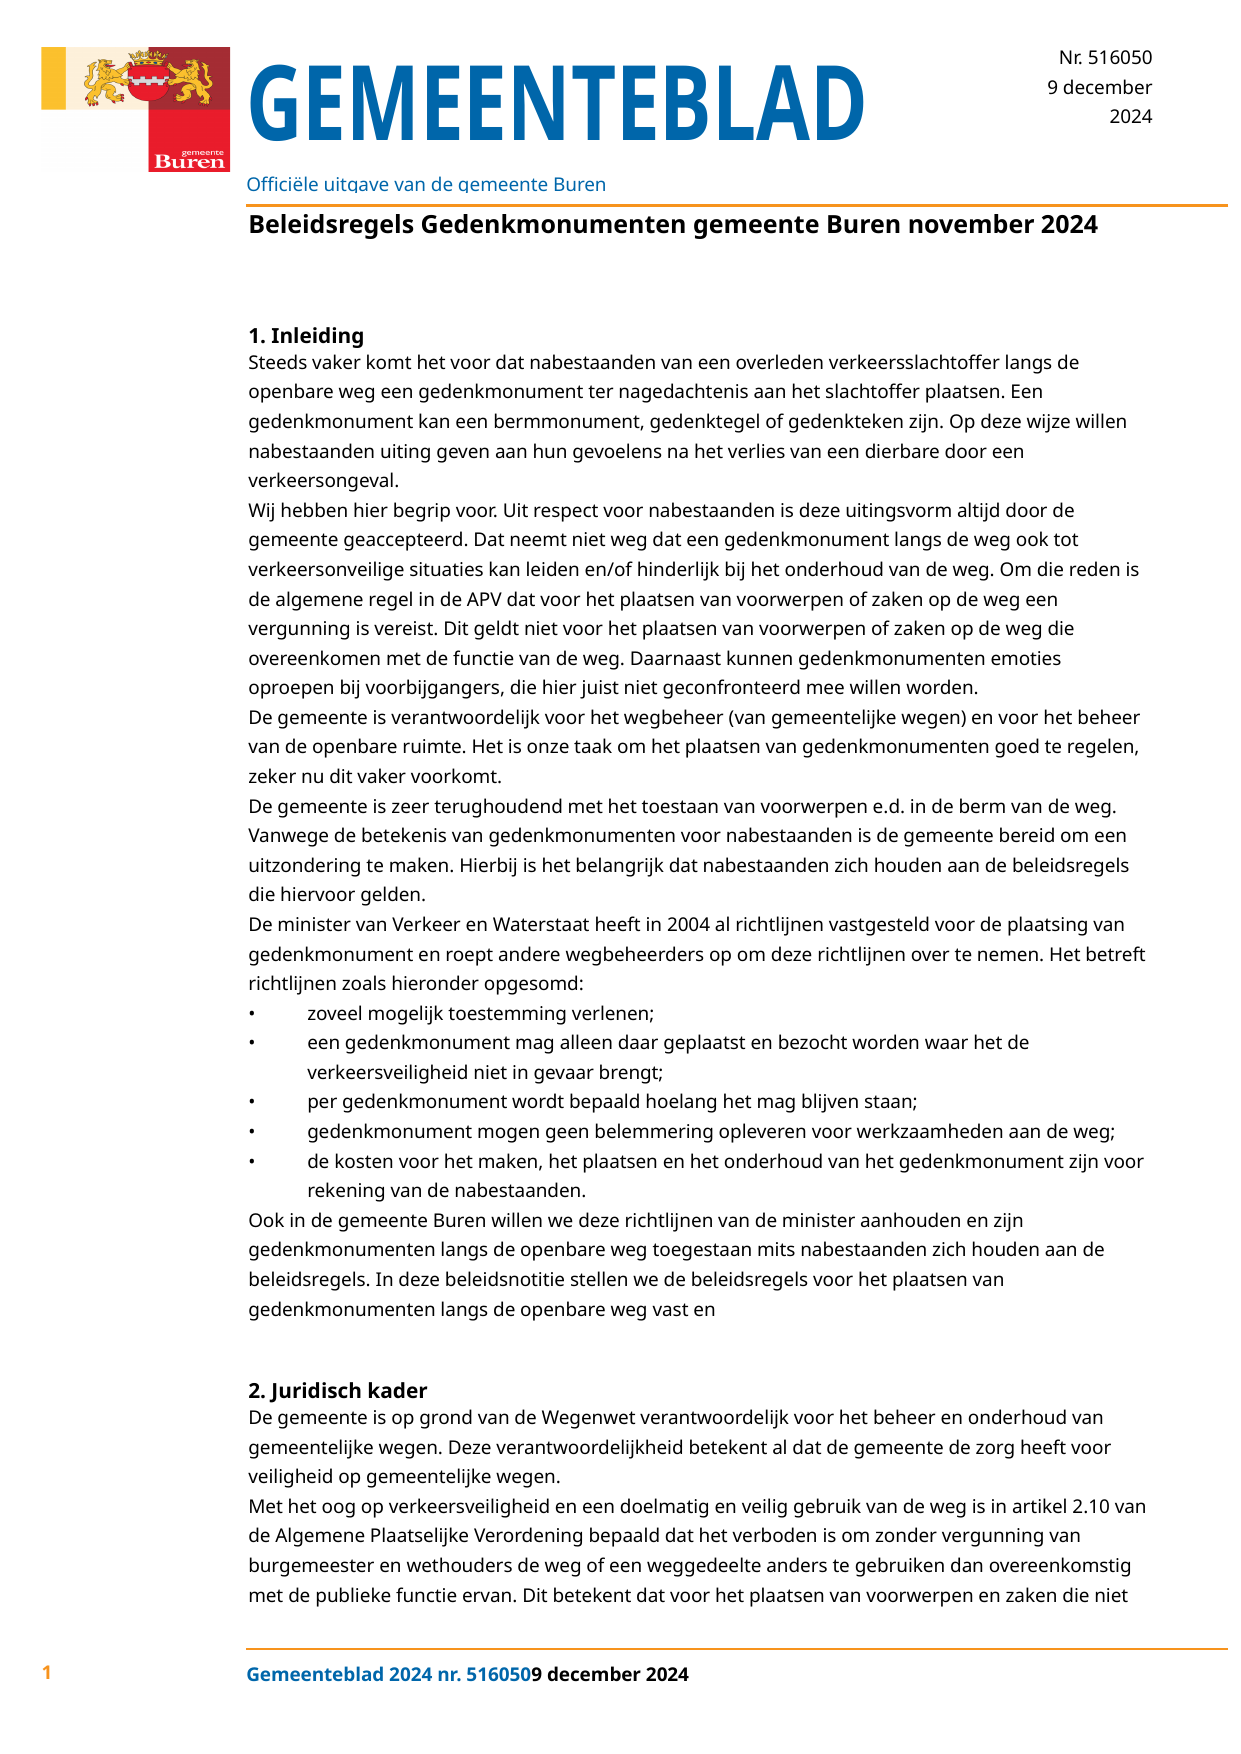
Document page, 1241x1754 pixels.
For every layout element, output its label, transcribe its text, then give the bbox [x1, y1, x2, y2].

text Beleidsregels Gedenkmonumenten gemeente Buren november 2024 [248, 207, 1152, 241]
text Met het oog op verkeersveiligheid en een doelmatig en veilig gebruik van de weg is in artikel 2.10 van de Algemene Plaatselijke Verordening bepaald dat het verboden is om zonder vergunning van burgemeester en wethouders de weg of een weggedeelte anders te gebruiken dan overeenkomstig met de publieke functie ervan. Dit betekent dat voor het plaatsen van voorwerpen en zaken die niet [248, 1493, 1152, 1607]
list per gedenkmonument wordt bepaald hoelang het mag blijven staan; [248, 1089, 1152, 1114]
list zoveel mogelijk toestemming verlenen; [248, 1000, 1152, 1026]
text De gemeente is verantwoordelijk voor het wegbeheer (van gemeentelijke wegen) en voor het beheer van de openbare ruimte. Het is onze taak om het plaatsen van gedenkmonumenten goed te regelen, zeker nu dit vaker voorkomt. [248, 704, 1152, 789]
text De gemeente is zeer terughoudend met het toestaan van voorwerpen e.d. in de berm van de weg. Vanwege de betekenis van gedenkmonumenten voor nabestaanden is de gemeente bereid om een uitzondering te maken. Hierbij is het belangrijk dat nabestaanden zich houden aan de beleidsregels die hiervoor gelden. [248, 793, 1152, 907]
list de kosten voor het maken, het plaatsen en het onderhoud van het gedenkmonument zijn voor rekening van de nabestaanden. [248, 1148, 1152, 1203]
text 1. Inleiding [248, 321, 1152, 349]
text De gemeente is op grond van de Wegenwet verantwoordelijk voor het beheer en onderhoud van gemeentelijke wegen. Deze verantwoordelijkheid betekent al dat de gemeente de zorg heeft voor veiligheid op gemeentelijke wegen. [248, 1404, 1152, 1489]
text Steeds vaker komt het voor dat nabestaanden van een overleden verkeersslachtoffer langs de openbare weg een gedenkmonument ter nagedachtenis aan het slachtoffer plaatsen. Een gedenkmonument kan een bermmonument, gedenktegel of gedenkteken zijn. Op deze wijze willen nabestaanden uiting geven aan hun gevoelens na het verlies van een dierbare door een verkeersongeval. [248, 349, 1152, 493]
picture [41, 47, 231, 172]
text De minister van Verkeer en Waterstaat heeft in 2004 al richtlijnen vastgesteld voor de plaatsing van gedenkmonument en roept andere wegbeheerders op om deze richtlijnen over te nemen. Het betreft richtlijnen zoals hieronder opgesomd: [248, 911, 1152, 996]
list een gedenkmonument mag alleen daar geplaatst en bezocht worden waar het de verkeersveiligheid niet in gevaar brengt; [248, 1029, 1152, 1085]
text 2. Juridisch kader [248, 1376, 1152, 1404]
text Ook in de gemeente Buren willen we deze richtlijnen van de minister aanhouden en zijn gedenkmonumenten langs de openbare weg toegestaan mits nabestaanden zich houden aan de beleidsregels. In deze beleidsnotitie stellen we de beleidsregels voor het plaatsen van gedenkmonumenten langs de openbare weg vast en [248, 1207, 1152, 1322]
text Wij hebben hier begrip voor. Uit respect voor nabestaanden is deze uitingsvorm altijd door de gemeente geaccepteerd. Dat neemt niet weg dat een gedenkmonument langs de weg ook tot verkeersonveilige situaties kan leiden en/of hinderlijk bij het onderhoud van de weg. Om die reden is de algemene regel in de APV dat voor het plaatsen van voorwerpen of zaken op de weg een vergunning is vereist. Dit geldt niet voor het plaatsen van voorwerpen of zaken op de weg die overeenkomen met de functie van de weg. Daarnaast kunnen gedenkmonumenten emoties oproepen bij voorbijgangers, die hier juist niet geconfronteerd mee willen worden. [248, 497, 1152, 700]
list gedenkmonument mogen geen belemmering opleveren voor werkzaamheden aan de weg; [248, 1118, 1152, 1144]
